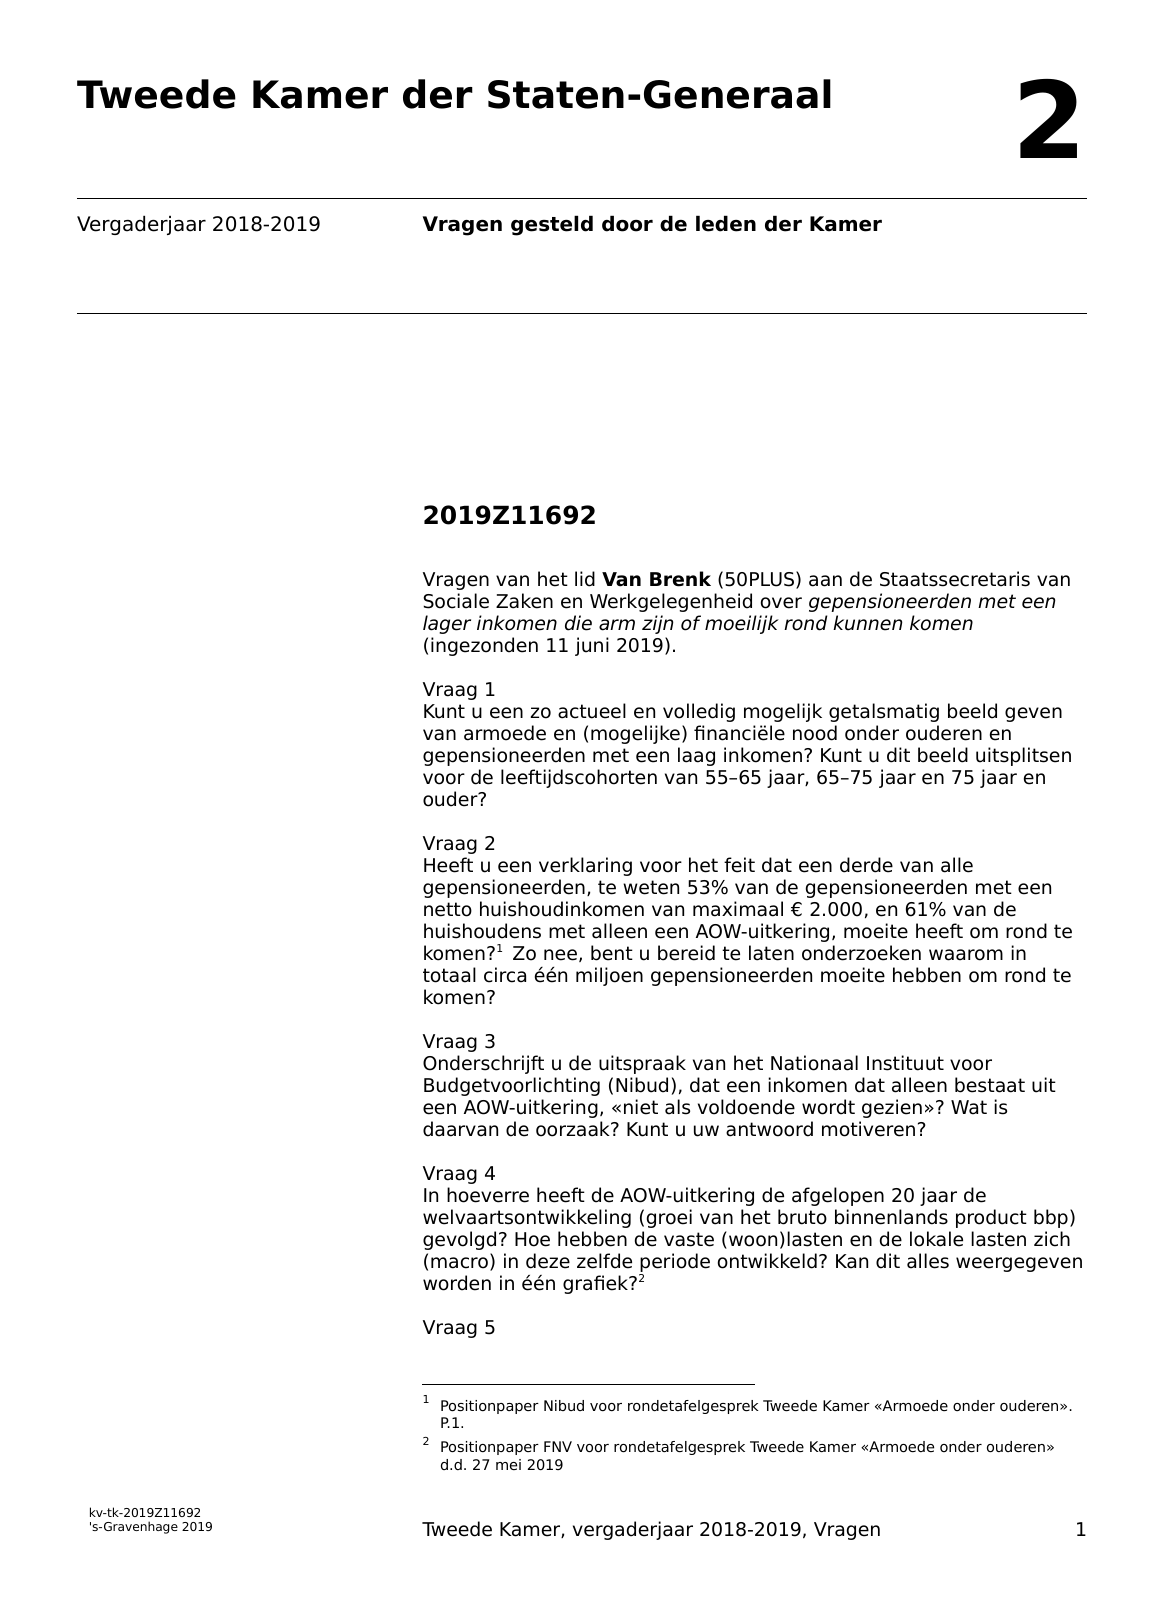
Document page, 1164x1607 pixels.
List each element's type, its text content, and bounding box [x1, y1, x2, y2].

text Vraag 4 [422, 1163, 1087, 1185]
text 2019Z11692 [422, 501, 1087, 531]
table_cell Vragen gesteld door de leden der Kamer [422, 199, 1087, 313]
text kv-tk-2019Z11692 [88, 1506, 323, 1520]
text Positionpaper Nibud voor rondetafelgesprek Tweede Kamer «Armoede onder ouderen». P.1. [422, 1393, 1087, 1432]
table_header Tweede Kamer der Staten-Generaal [77, 59, 886, 198]
text Vraag 3 [422, 1031, 1087, 1053]
text Vraag 1 [422, 679, 1087, 701]
text Vraag 5 [422, 1317, 1087, 1339]
table_header 2 [886, 59, 1087, 198]
table_cell Vergaderjaar 2018-2019 [77, 199, 422, 313]
text Vraag 2 [422, 833, 1087, 855]
text Kunt u een zo actueel en volledig mogelijk getalsmatig beeld geven van armoede en (mogelijke) financiële nood onder ouderen en gepensioneerden met een laag inkomen? Kunt u dit beeld uitsplitsen voor de leeftijdscohorten van 55–65 jaar, 65–75 jaar en 75 jaar en ouder? [422, 701, 1087, 811]
text Heeft u een verklaring voor het feit dat een derde van alle gepensioneerden, te weten 53% van de gepensioneerden met een netto huishoudinkomen van maximaal € 2.000, en 61% van de huishoudens met alleen een AOW-uitkering, moeite heeft om rond te komen? Zo nee, bent u bereid te laten onderzoeken waarom in totaal circa één miljoen gepensioneerden moeite hebben om rond te komen? [422, 855, 1087, 1009]
text In hoeverre heeft de AOW-uitkering de afgelopen 20 jaar de welvaartsontwikkeling (groei van het bruto binnenlands product bbp) gevolgd? Hoe hebben de vaste (woon)lasten en de lokale lasten zich (macro) in deze zelfde periode ontwikkeld? Kan dit alles weergegeven worden in één grafiek? [422, 1185, 1087, 1295]
text 's-Gravenhage 2019 [88, 1520, 323, 1534]
text Vragen van het lid Van Brenk (50PLUS) aan de Staatssecretaris van Sociale Zaken en Werkgelegenheid over gepensioneerden met een lager inkomen die arm zijn of moeilijk rond kunnen komen (ingezonden 11 juni 2019). [422, 569, 1087, 657]
text Onderschrijft u de uitspraak van het Nationaal Instituut voor Budgetvoorlichting (Nibud), dat een inkomen dat alleen bestaat uit een AOW-uitkering, «niet als voldoende wordt gezien»? Wat is daarvan de oorzaak? Kunt u uw antwoord motiveren? [422, 1053, 1087, 1141]
text Positionpaper FNV voor rondetafelgesprek Tweede Kamer «Armoede onder ouderen» d.d. 27 mei 2019 [422, 1435, 1087, 1474]
